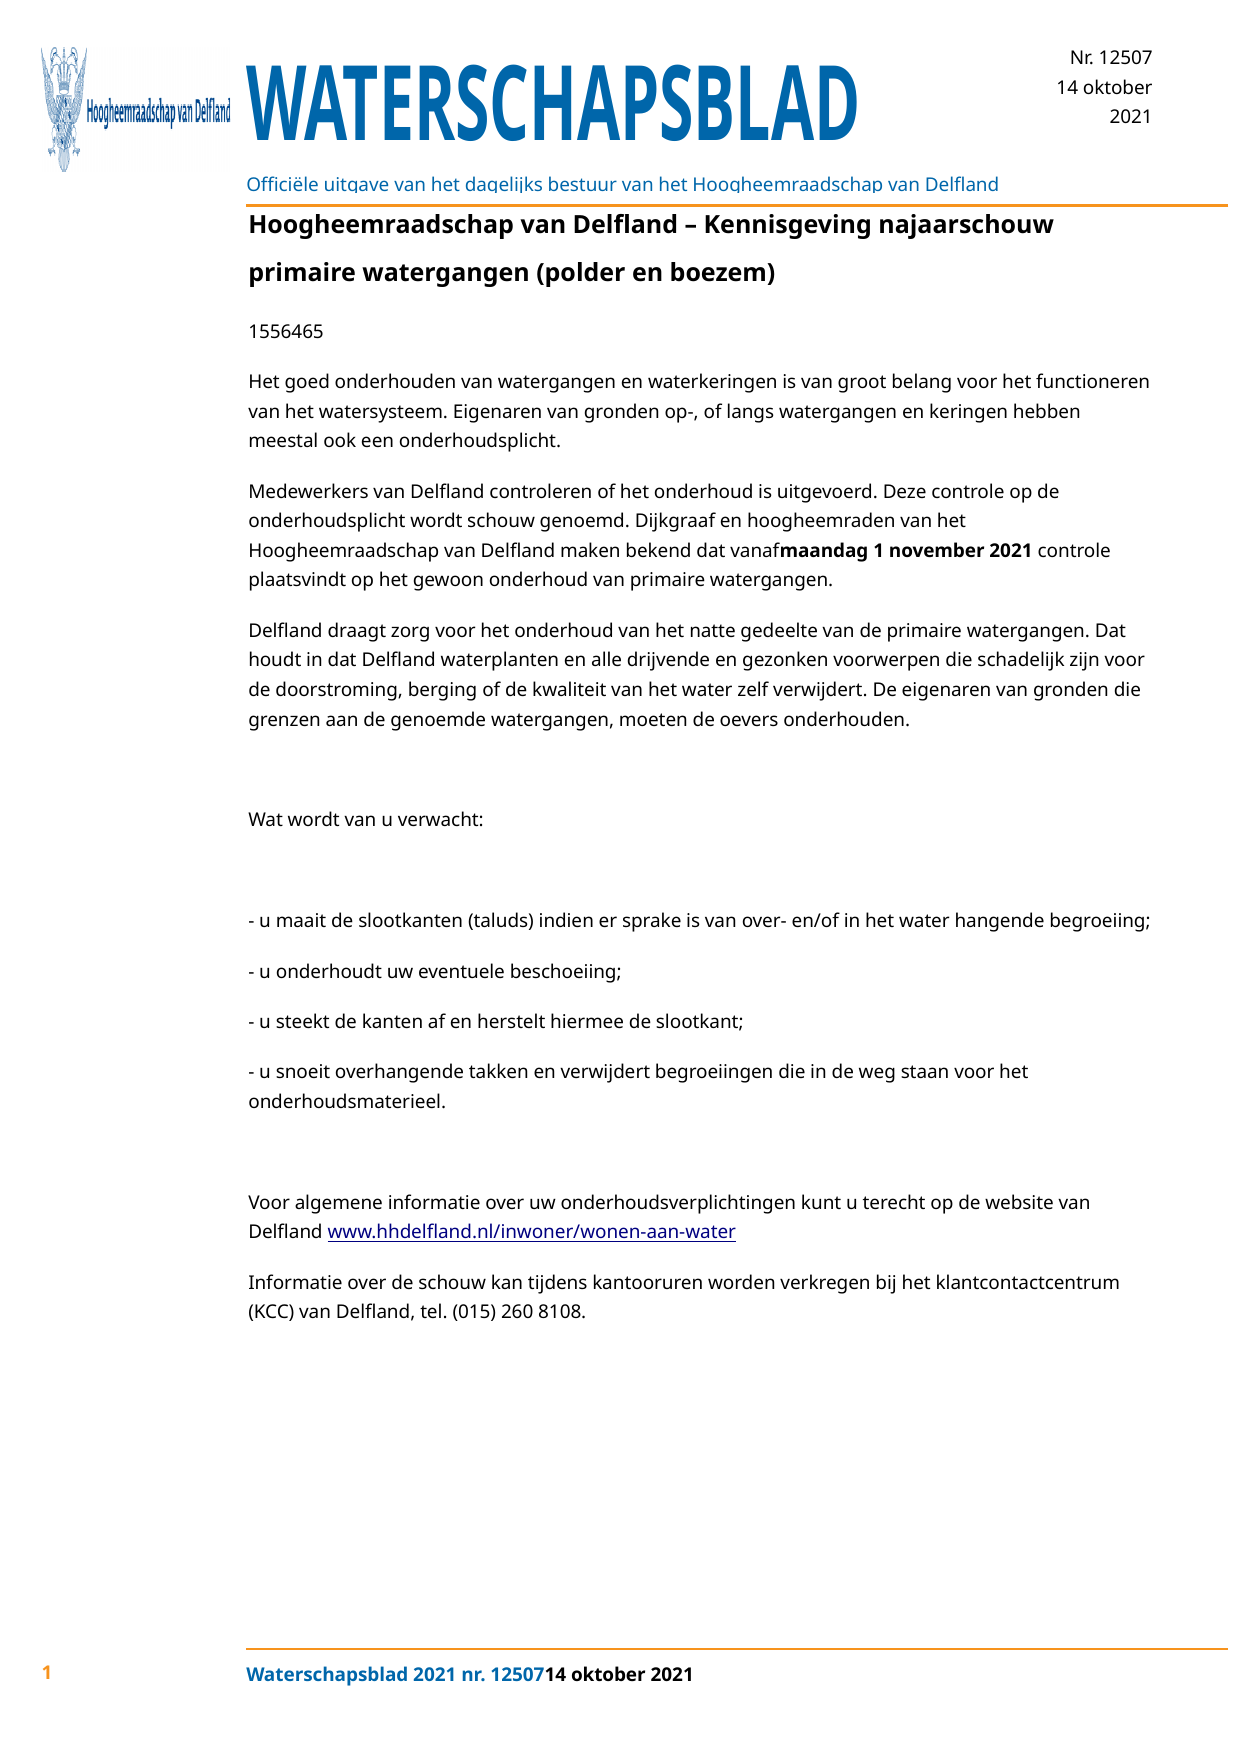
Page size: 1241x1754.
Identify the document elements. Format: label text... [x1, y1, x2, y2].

text Medewerkers van Delfland controleren of het onderhoud is uitgevoerd. Deze controle op de onderhoudsplicht wordt schouw genoemd. Dijkgraaf en hoogheemraden van het Hoogheemraadschap van Delfland maken bekend dat vanafmaandag 1 november 2021 controle plaatsvindt op het gewoon onderhoud van primaire watergangen. [248, 478, 1152, 592]
text Hoogheemraadschap van Delfland – Kennisgeving najaarschouw primaire watergangen (polder en boezem) [248, 207, 1152, 288]
text - u onderhoudt uw eventuele beschoeiing; [248, 958, 1152, 984]
text Voor algemene informatie over uw onderhoudsverplichtingen kunt u terecht op de website van Delfland www.hhdelfland.nl/inwoner/wonen-aan-water [248, 1189, 1152, 1244]
text Het goed onderhouden van watergangen en waterkeringen is van groot belang voor het functioneren van het watersysteem. Eigenaren van gronden op-, of langs watergangen en keringen hebben meestal ook een onderhoudsplicht. [248, 368, 1152, 453]
text - u steekt de kanten af en herstelt hiermee de slootkant; [248, 1008, 1152, 1034]
text Delfland draagt zorg voor het onderhoud van het natte gedeelte van de primaire watergangen. Dat houdt in dat Delfland waterplanten en alle drijvende en gezonken voorwerpen die schadelijk zijn voor de doorstroming, berging of de kwaliteit van het water zelf verwijdert. De eigenaren van gronden die grenzen aan de genoemde watergangen, moeten de oevers onderhouden. [248, 617, 1152, 732]
text Informatie over de schouw kan tijdens kantooruren worden verkregen bij het klantcontactcentrum (KCC) van Delfland, tel. (015) 260 8108. [248, 1269, 1152, 1324]
text 1556465 [248, 318, 1152, 344]
text - u snoeit overhangende takken en verwijdert begroeiingen die in de weg staan voor het onderhoudsmaterieel. [248, 1059, 1152, 1114]
picture [41, 47, 231, 172]
text - u maait de slootkanten (taluds) indien er sprake is van over- en/of in het water hangende begroeiing; [248, 907, 1152, 933]
text Wat wordt van u verwacht: [248, 807, 1152, 832]
